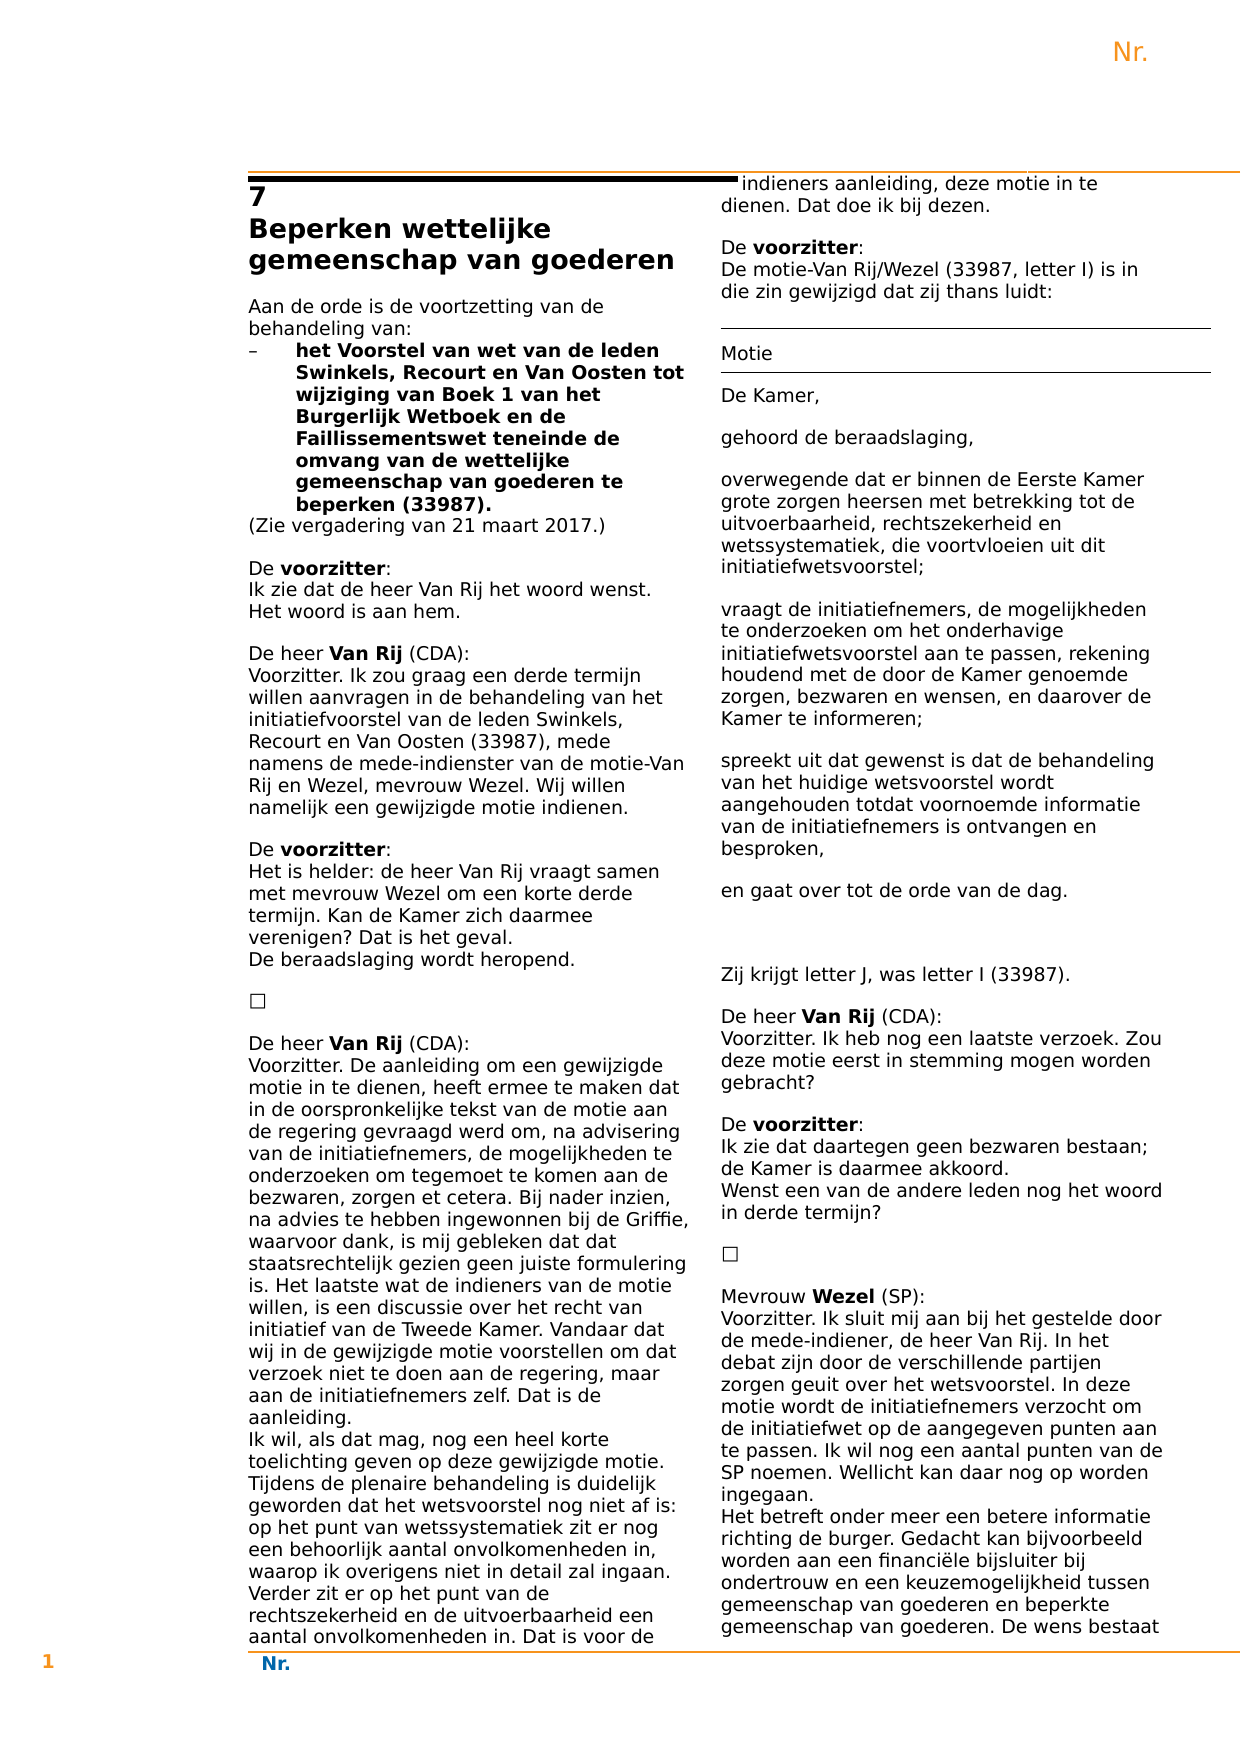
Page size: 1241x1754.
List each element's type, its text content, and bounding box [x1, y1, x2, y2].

text Ik zie dat daartegen geen bezwaren bestaan; de Kamer is daarmee akkoord. [721, 1136, 1163, 1180]
text overwegende dat er binnen de Eerste Kamer grote zorgen heersen met betrekking tot de uitvoerbaarheid, rechtszekerheid en wetssystematiek, die voortvloeien uit dit initiatiefwetsvoorstel; [721, 468, 1163, 578]
text ⬜ [248, 991, 691, 1013]
text Wenst een van de andere leden nog het woord in derde termijn? [721, 1180, 1163, 1224]
text De heer Van Rij (CDA): [248, 643, 691, 665]
list het Voorstel van wet van de leden Swinkels, Recourt en Van Oosten tot wijziging van Boek 1 van het Burgerlijk Wetboek en de Faillissementswet teneinde de omvang van de wettelijke gemeenschap van goederen te beperken (33987). [248, 339, 691, 515]
text Voorzitter. De aanleiding om een gewijzigde motie in te dienen, heeft ermee te maken dat in de oorspronkelijke tekst van de motie aan de regering gevraagd werd om, na advisering van de initiatiefnemers, de mogelijkheden te onderzoeken om tegemoet te komen aan de bezwaren, zorgen et cetera. Bij nader inzien, na advies te hebben ingewonnen bij de Griffie, waarvoor dank, is mij gebleken dat dat staatsrechtelijk gezien geen juiste formulering is. Het laatste wat de indieners van de motie willen, is een discussie over het recht van initiatief van de Tweede Kamer. Vandaar dat wij in de gewijzigde motie voorstellen om dat verzoek niet te doen aan de regering, maar aan de initiatiefnemers zelf. Dat is de aanleiding. [248, 1055, 691, 1429]
text Voorzitter. Ik sluit mij aan bij het gestelde door de mede-indiener, de heer Van Rij. In het debat zijn door de verschillende partijen zorgen geuit over het wetsvoorstel. In deze motie wordt de initiatiefnemers verzocht om de initiatiefwet op de aangegeven punten aan te passen. Ik wil nog een aantal punten van de SP noemen. Wellicht kan daar nog op worden ingegaan. [721, 1308, 1163, 1506]
text Het is helder: de heer Van Rij vraagt samen met mevrouw Wezel om een korte derde termijn. Kan de Kamer zich daarmee verenigen? Dat is het geval. [248, 861, 691, 949]
text De heer Van Rij (CDA): [248, 1033, 691, 1055]
text Het betreft onder meer een betere informatie richting de burger. Gedacht kan bijvoorbeeld worden aan een financiële bijsluiter bij ondertrouw en een keuzemogelijkheid tussen gemeenschap van goederen en beperkte gemeenschap van goederen. De wens bestaat [721, 1506, 1163, 1638]
text Voorzitter. Ik heb nog een laatste verzoek. Zou deze motie eerst in stemming mogen worden gebracht? [721, 1028, 1163, 1094]
text Aan de orde is de voortzetting van de behandeling van: [248, 296, 691, 339]
text De voorzitter: [721, 1114, 1163, 1136]
text Motie [721, 343, 1163, 364]
text De heer Van Rij (CDA): [721, 1006, 1163, 1028]
text Ik wil, als dat mag, nog een heel korte toelichting geven op deze gewijzigde motie. Tijdens de plenaire behandeling is duidelijk geworden dat het wetsvoorstel nog niet af is: op het punt van wetssystematiek zit er nog een behoorlijk aantal onvolkomenheden in, waarop ik overigens niet in detail zal ingaan. Verder zit er op het punt van de rechtszekerheid en de uitvoerbaarheid een aantal onvolkomenheden in. Dat is voor de [248, 1429, 691, 1648]
text Voorzitter. Ik zou graag een derde termijn willen aanvragen in de behandeling van het initiatiefvoorstel van de leden Swinkels, Recourt en Van Oosten (33987), mede namens de mede-indienster van de motie-Van Rij en Wezel, mevrouw Wezel. Wij willen namelijk een gewijzigde motie indienen. [248, 665, 691, 819]
text gehoord de beraadslaging, [721, 427, 1163, 448]
text spreekt uit dat gewenst is dat de behandeling van het huidige wetsvoorstel wordt aangehouden totdat voornoemde informatie van de initiatiefnemers is ontvangen en besproken, [721, 750, 1163, 860]
text ⬜ [721, 1244, 1163, 1266]
text De beraadslaging wordt heropend. [248, 949, 691, 971]
text De motie-Van Rij/Wezel (33987, letter I) is in die zin gewijzigd dat zij thans luidt: [721, 259, 1163, 303]
text en gaat over tot de orde van de dag. [721, 880, 1163, 902]
text vraagt de initiatiefnemers, de mogelijkheden te onderzoeken om het onderhavige initiatiefwetsvoorstel aan te passen, rekening houdend met de door de Kamer genoemde zorgen, bezwaren en wensen, en daarover de Kamer te informeren; [721, 598, 1163, 730]
text Zij krijgt letter J, was letter I (33987). [721, 964, 1163, 986]
text Mevrouw Wezel (SP): [721, 1286, 1163, 1308]
text De voorzitter: [248, 839, 691, 861]
text (Zie vergadering van 21 maart 2017.) [248, 515, 691, 537]
text Ik zie dat de heer Van Rij het woord wenst. Het woord is aan hem. [248, 579, 691, 623]
text De voorzitter: [248, 557, 691, 579]
title 7 Beperken wettelijke gemeenschap van goederen [248, 182, 691, 276]
text indieners aanleiding, deze motie in te dienen. Dat doe ik bij dezen. [721, 173, 1163, 217]
text De voorzitter: [721, 237, 1163, 259]
text De Kamer, [721, 384, 1163, 407]
